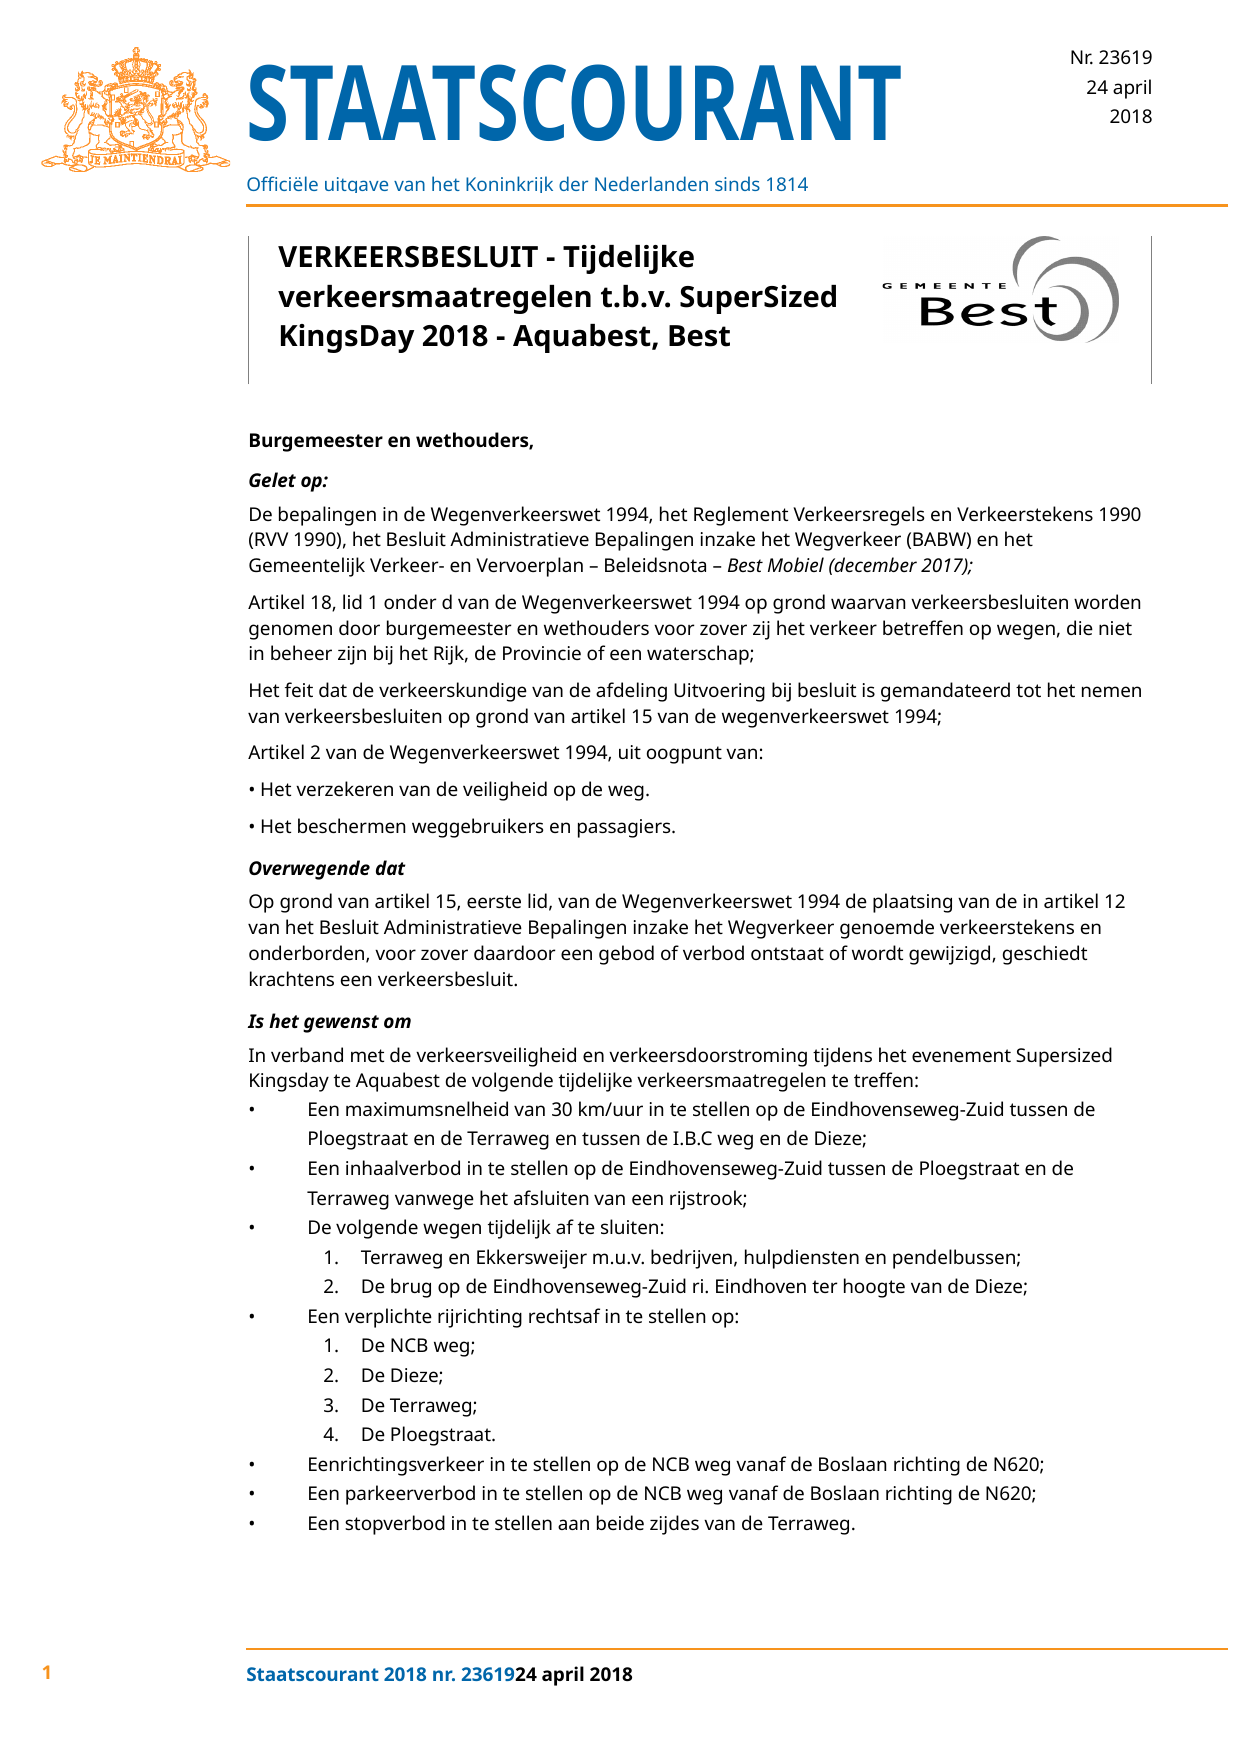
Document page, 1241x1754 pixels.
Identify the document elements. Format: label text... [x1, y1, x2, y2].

list De NCB weg; [323, 1333, 1152, 1358]
text Overwegende dat [248, 855, 1152, 880]
list Een inhaalverbod in te stellen op de Eindhovenseweg-Zuid tussen de Ploegstraat en de Terraweg vanwege het afsluiten van een rijstrook; [248, 1155, 1152, 1210]
text Artikel 2 van de Wegenverkeerswet 1994, uit oogpunt van: [248, 739, 1152, 765]
list De volgende wegen tijdelijk af te sluiten: [248, 1214, 1152, 1240]
text Gelet op: [248, 467, 1152, 492]
list Een parkeerverbod in te stellen op de NCB weg vanaf de Boslaan richting de N620; [248, 1481, 1152, 1506]
text Burgemeester en wethouders, [248, 427, 1152, 453]
text Artikel 18, lid 1 onder d van de Wegenverkeerswet 1994 op grond waarvan verkeersbesluiten worden genomen door burgemeester en wethouders voor zover zij het verkeer betreffen op wegen, die niet in beheer zijn bij het Rijk, de Provincie of een waterschap; [248, 589, 1152, 666]
list De Terraweg; [323, 1392, 1152, 1417]
list Een verplichte rijrichting rechtsaf in te stellen op: [248, 1303, 1152, 1329]
list De Dieze; [323, 1362, 1152, 1388]
list Een maximumsnelheid van 30 km/uur in te stellen op de Eindhovenseweg-Zuid tussen de Ploegstraat en de Terraweg en tussen de I.B.C weg en de Dieze; [248, 1096, 1152, 1151]
text • Het verzekeren van de veiligheid op de weg. [248, 776, 1152, 802]
table_header [1119, 236, 1151, 342]
text In verband met de verkeersveiligheid en verkeersdoorstroming tijdens het evenement Supersized Kingsday te Aquabest de volgende tijdelijke verkeersmaatregelen te treffen: [248, 1042, 1152, 1093]
text De bepalingen in de Wegenverkeerswet 1994, het Reglement Verkeersregels en Verkeerstekens 1990 (RVV 1990), het Besluit Administratieve Bepalingen inzake het Wegverkeer (BABW) en het Gemeentelijk Verkeer- en Vervoerplan – Beleidsnota – Best Mobiel (december 2017); [248, 501, 1152, 578]
list De Ploegstraat. [323, 1421, 1152, 1447]
table_header [850, 236, 882, 342]
text • Het beschermen weggebruikers en passagiers. [248, 813, 1152, 838]
text Op grond van artikel 15, eerste lid, van de Wegenverkeerswet 1994 de plaatsing van de in artikel 12 van het Besluit Administratieve Bepalingen inzake het Wegverkeer genoemde verkeerstekens en onderborden, voor zover daardoor een gebod of verbod ontstaat of wordt gewijzigd, geschiedt krachtens een verkeersbesluit. [248, 889, 1152, 992]
picture [41, 47, 231, 172]
list De brug op de Eindhovenseweg-Zuid ri. Eindhoven ter hoogte van de Dieze; [323, 1273, 1152, 1299]
table_header [850, 343, 1151, 384]
text Het feit dat de verkeerskundige van de afdeling Uitvoering bij besluit is gemandateerd tot het nemen van verkeersbesluiten op grond van artikel 15 van de wegenverkeerswet 1994; [248, 677, 1152, 728]
text Is het gewenst om [248, 1008, 1152, 1033]
list Eenrichtingsverkeer in te stellen op de NCB weg vanaf de Boslaan richting de N620; [248, 1451, 1152, 1477]
list Een stopverbod in te stellen aan beide zijdes van de Terraweg. [248, 1510, 1152, 1536]
list Terraweg en Ekkersweijer m.u.v. bedrijven, hulpdiensten en pendelbussen; [323, 1244, 1152, 1269]
table_header VERKEERSBESLUIT - Tijdelijke verkeersmaatregelen t.b.v. SuperSized KingsDay 2018 - Aquabest, Best [249, 236, 850, 384]
picture [882, 236, 1119, 343]
